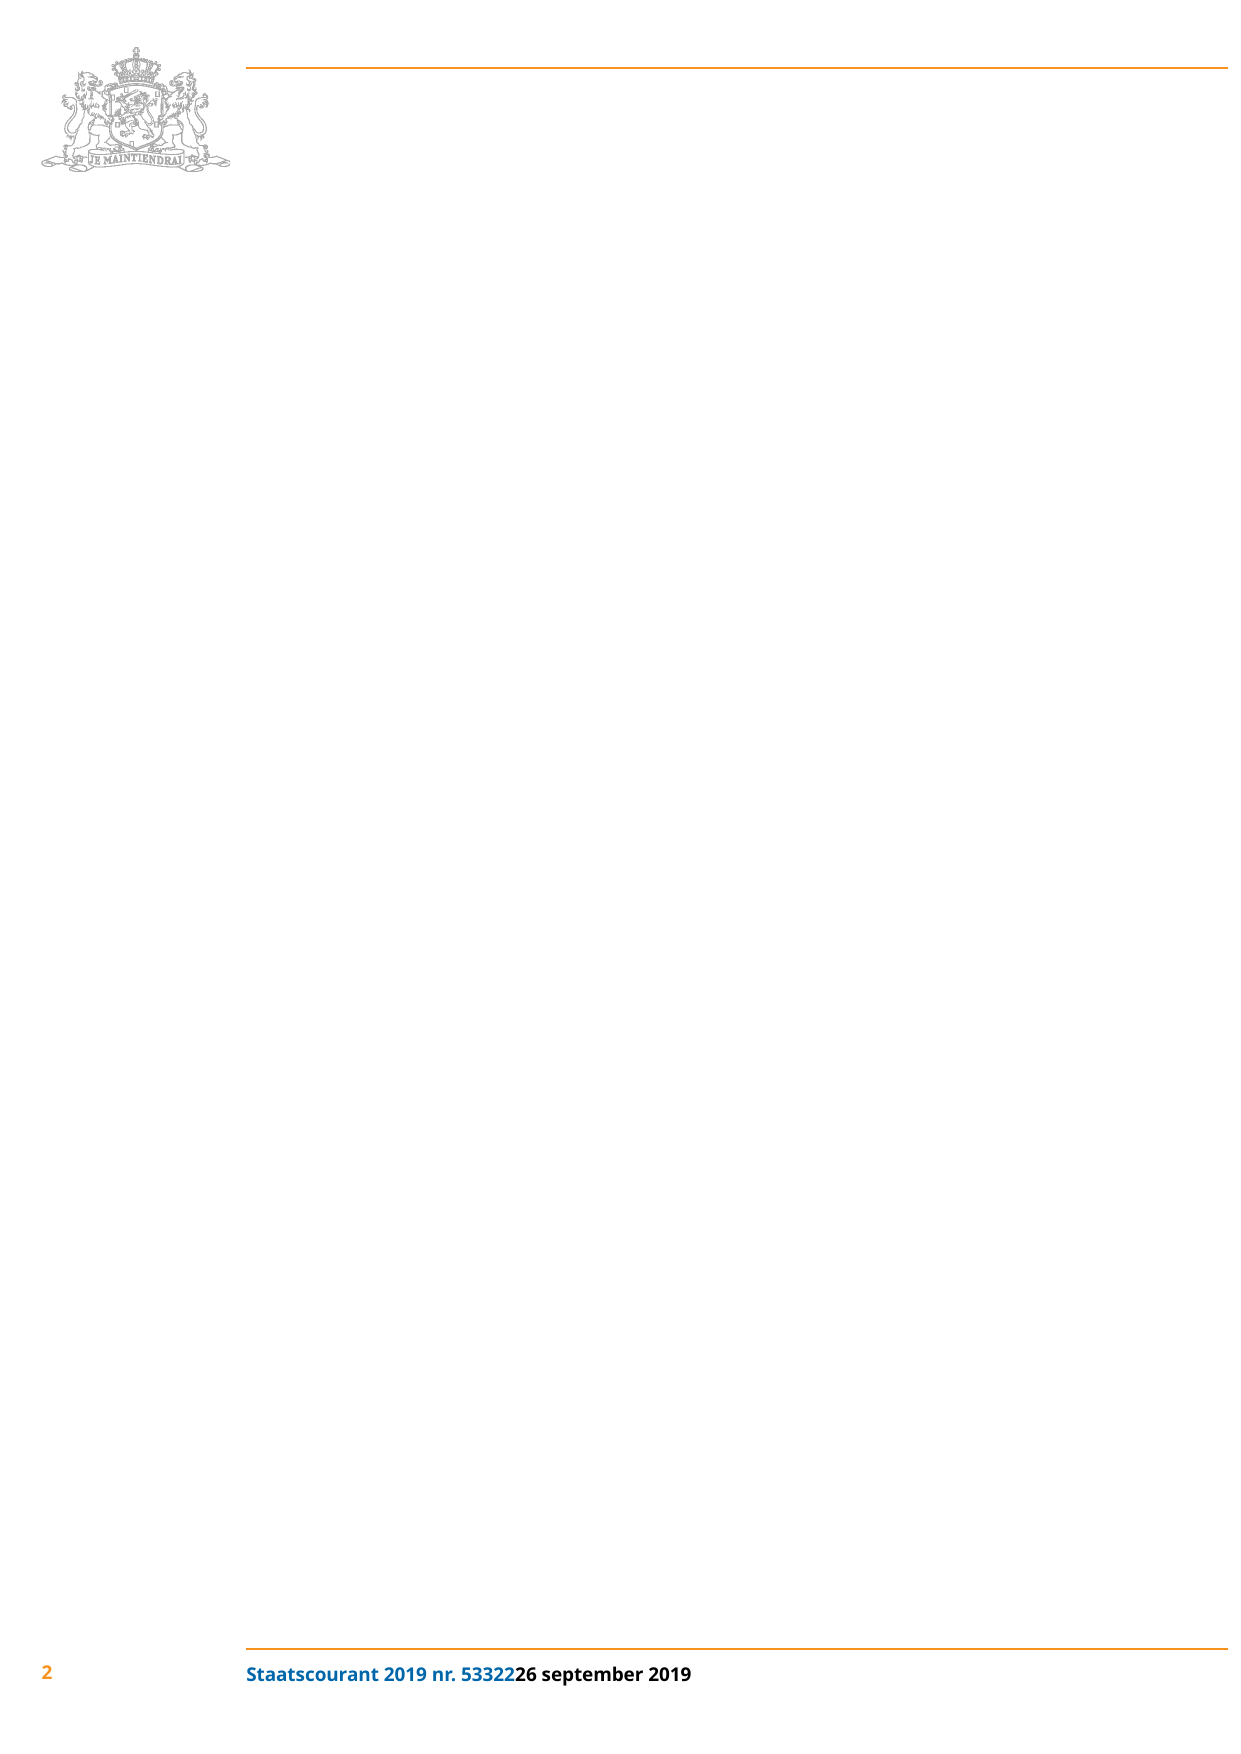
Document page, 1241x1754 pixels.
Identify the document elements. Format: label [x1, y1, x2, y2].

picture [41, 47, 231, 172]
